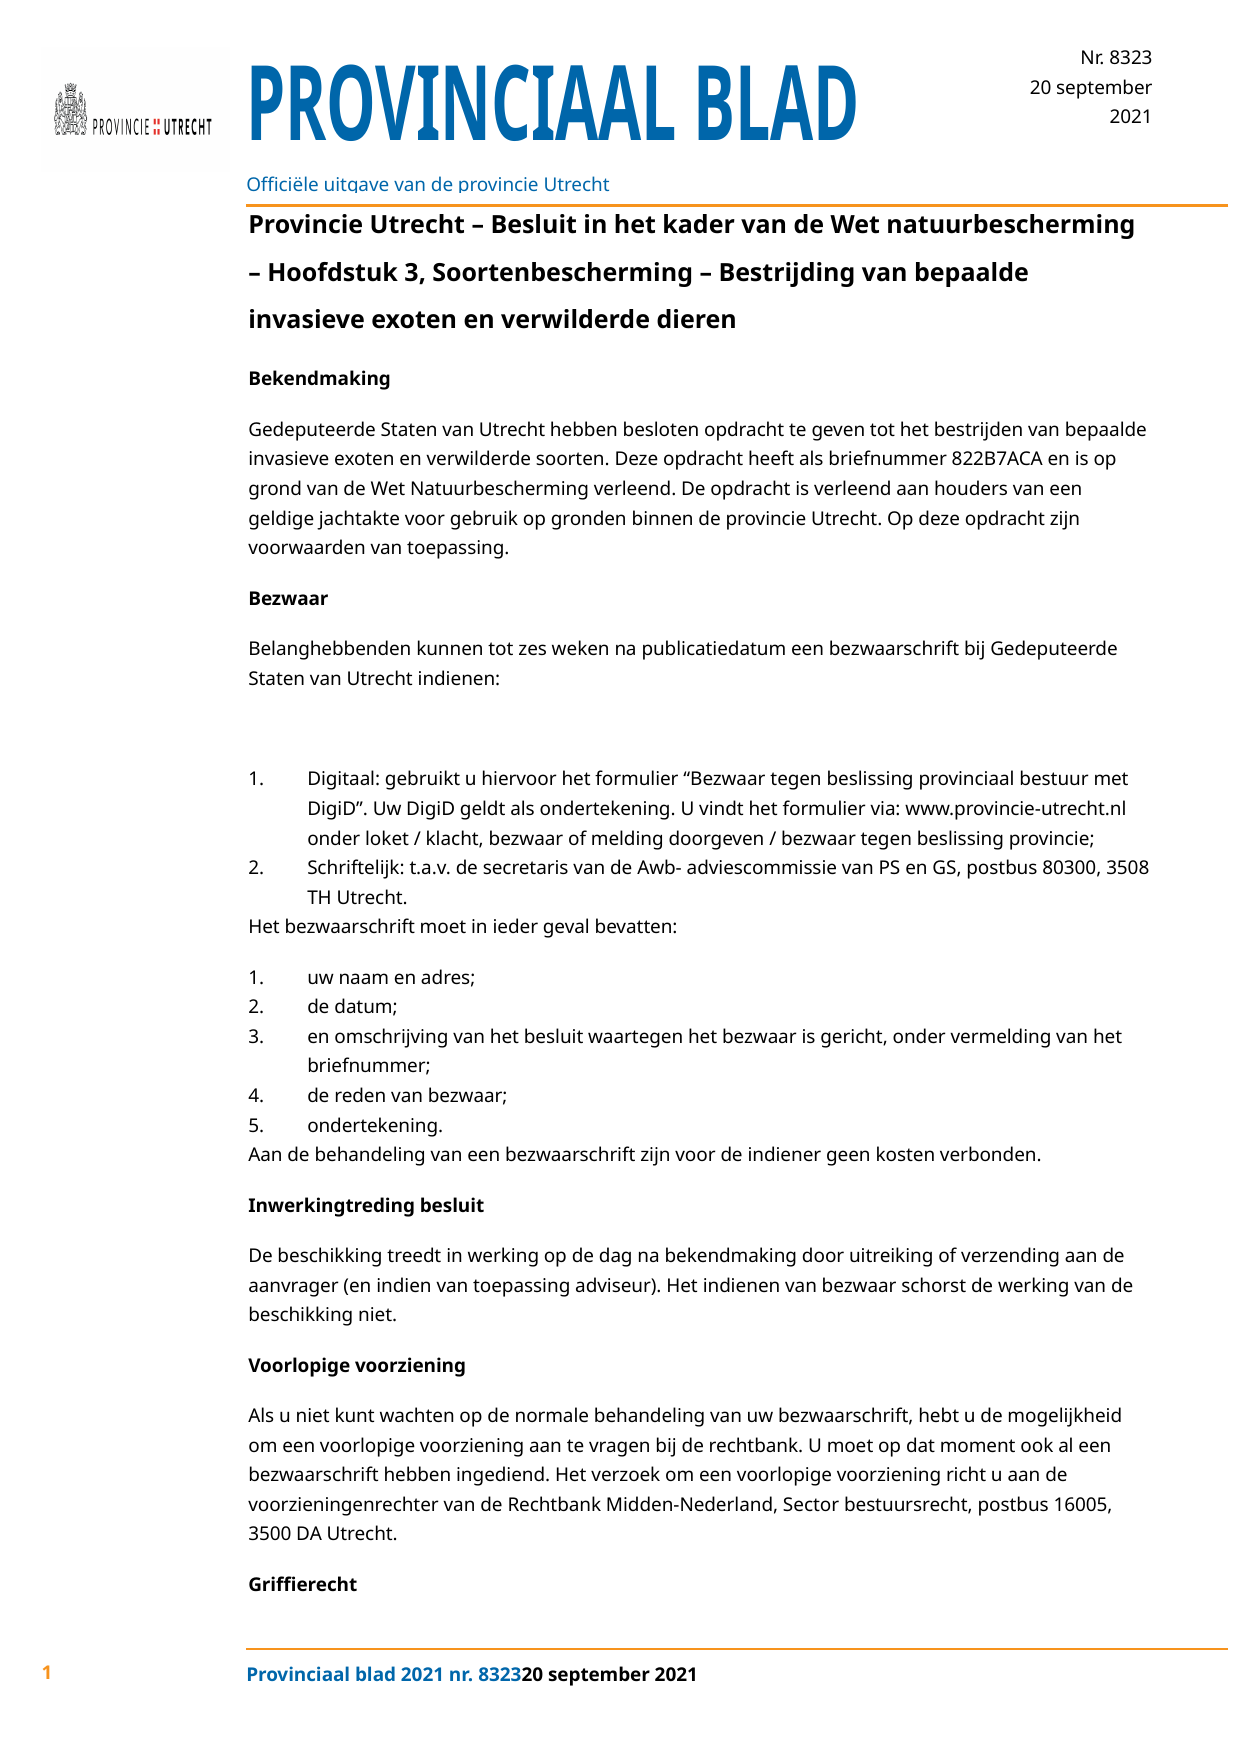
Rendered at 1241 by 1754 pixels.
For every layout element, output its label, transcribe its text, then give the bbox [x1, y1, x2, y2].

list de datum; [248, 993, 1152, 1019]
text Inwerkingtreding besluit [248, 1192, 1152, 1217]
list Digitaal: gebruikt u hiervoor het formulier “Bezwaar tegen beslissing provinciaal bestuur met DigiD”. Uw DigiD geldt als ondertekening. U vindt het formulier via: www.provincie-utrecht.nl onder loket / klacht, bezwaar of melding doorgeven / bezwaar tegen beslissing provincie; [248, 766, 1152, 850]
text Provincie Utrecht – Besluit in het kader van de Wet natuurbescherming – Hoofdstuk 3, Soortenbescherming – Bestrijding van bepaalde invasieve exoten en verwilderde dieren [248, 207, 1152, 336]
list en omschrijving van het besluit waartegen het bezwaar is gericht, onder vermelding van het briefnummer; [248, 1023, 1152, 1078]
text Voorlopige voorziening [248, 1352, 1152, 1377]
text Het bezwaarschrift moet in ieder geval bevatten: [248, 913, 1152, 939]
text Als u niet kunt wachten op de normale behandeling van uw bezwaarschrift, hebt u de mogelijkheid om een voorlopige voorziening aan te vragen bij de rechtbank. U moet op dat moment ook al een bezwaarschrift hebben ingediend. Het verzoek om een voorlopige voorziening richt u aan de voorzieningenrechter van de Rechtbank Midden-Nederland, Sector bestuursrecht, postbus 16005, 3500 DA Utrecht. [248, 1402, 1152, 1546]
list uw naam en adres; [248, 964, 1152, 989]
text Bezwaar [248, 585, 1152, 610]
text Gedeputeerde Staten van Utrecht hebben besloten opdracht te geven tot het bestrijden van bepaalde invasieve exoten en verwilderde soorten. Deze opdracht heeft als briefnummer 822B7ACA en is op grond van de Wet Natuurbescherming verleend. De opdracht is verleend aan houders van een geldige jachtakte voor gebruik op gronden binnen de provincie Utrecht. Op deze opdracht zijn voorwaarden van toepassing. [248, 416, 1152, 560]
text De beschikking treedt in werking op de dag na bekendmaking door uitreiking of verzending aan de aanvrager (en indien van toepassing adviseur). Het indienen van bezwaar schorst de werking van de beschikking niet. [248, 1242, 1152, 1327]
list de reden van bezwaar; [248, 1082, 1152, 1108]
picture [41, 47, 231, 172]
text Griffierecht [248, 1571, 1152, 1597]
text Aan de behandeling van een bezwaarschrift zijn voor de indiener geen kosten verbonden. [248, 1141, 1152, 1167]
list ondertekening. [248, 1112, 1152, 1137]
text Belanghebbenden kunnen tot zes weken na publicatiedatum een bezwaarschrift bij Gedeputeerde Staten van Utrecht indienen: [248, 635, 1152, 690]
text Bekendmaking [248, 366, 1152, 391]
list Schriftelijk: t.a.v. de secretaris van de Awb- adviescommissie van PS en GS, postbus 80300, 3508 TH Utrecht. [248, 854, 1152, 909]
